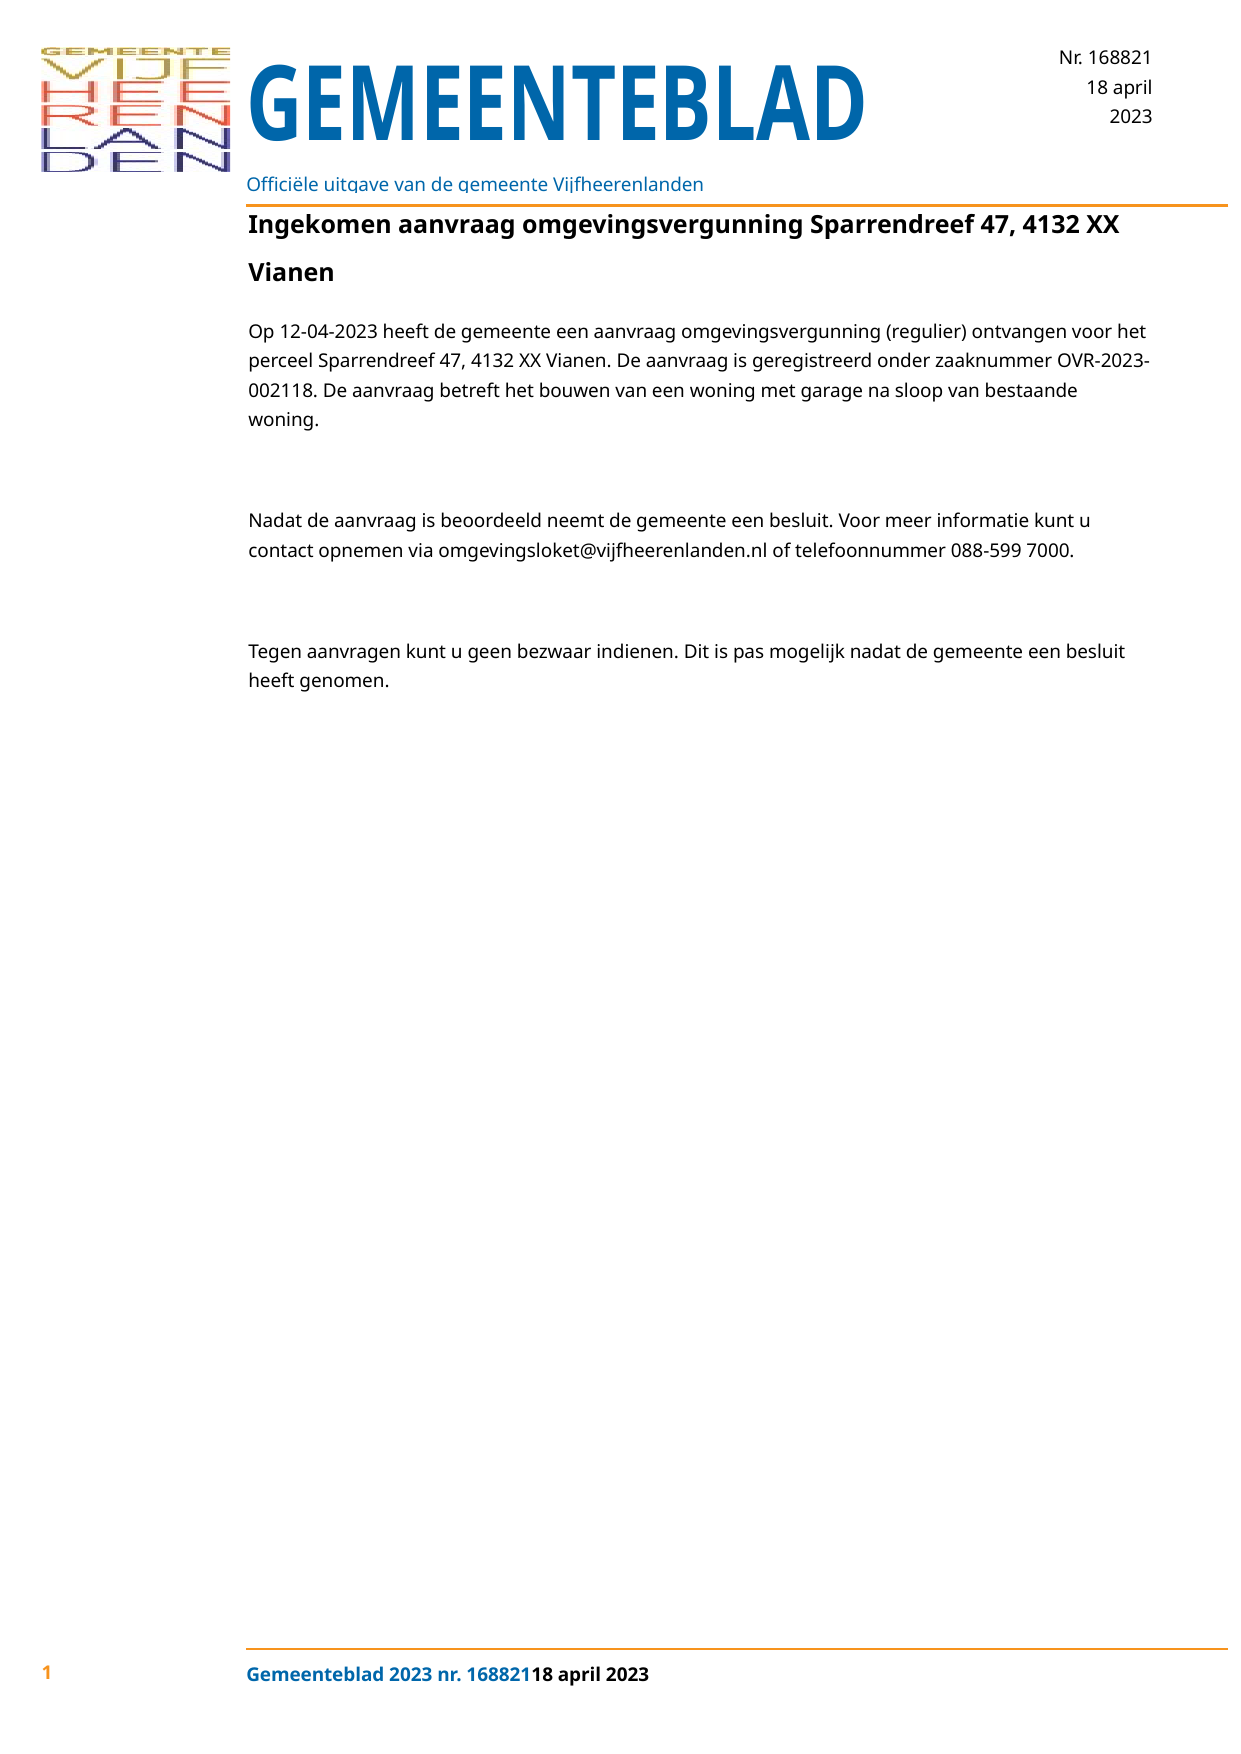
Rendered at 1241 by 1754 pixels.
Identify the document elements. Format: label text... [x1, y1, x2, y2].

text Op 12-04-2023 heeft de gemeente een aanvraag omgevingsvergunning (regulier) ontvangen voor het perceel Sparrendreef 47, 4132 XX Vianen. De aanvraag is geregistreerd onder zaaknummer OVR-2023-002118. De aanvraag betreft het bouwen van een woning met garage na sloop van bestaande woning. [248, 318, 1152, 432]
text Ingekomen aanvraag omgevingsvergunning Sparrendreef 47, 4132 XX Vianen [248, 207, 1152, 288]
picture [41, 47, 231, 172]
text Nadat de aanvraag is beoordeeld neemt de gemeente een besluit. Voor meer informatie kunt u contact opnemen via omgevingsloket@vijfheerenlanden.nl of telefoonnummer 088-599 7000. [248, 507, 1152, 563]
text Tegen aanvragen kunt u geen bezwaar indienen. Dit is pas mogelijk nadat de gemeente een besluit heeft genomen. [248, 638, 1152, 693]
